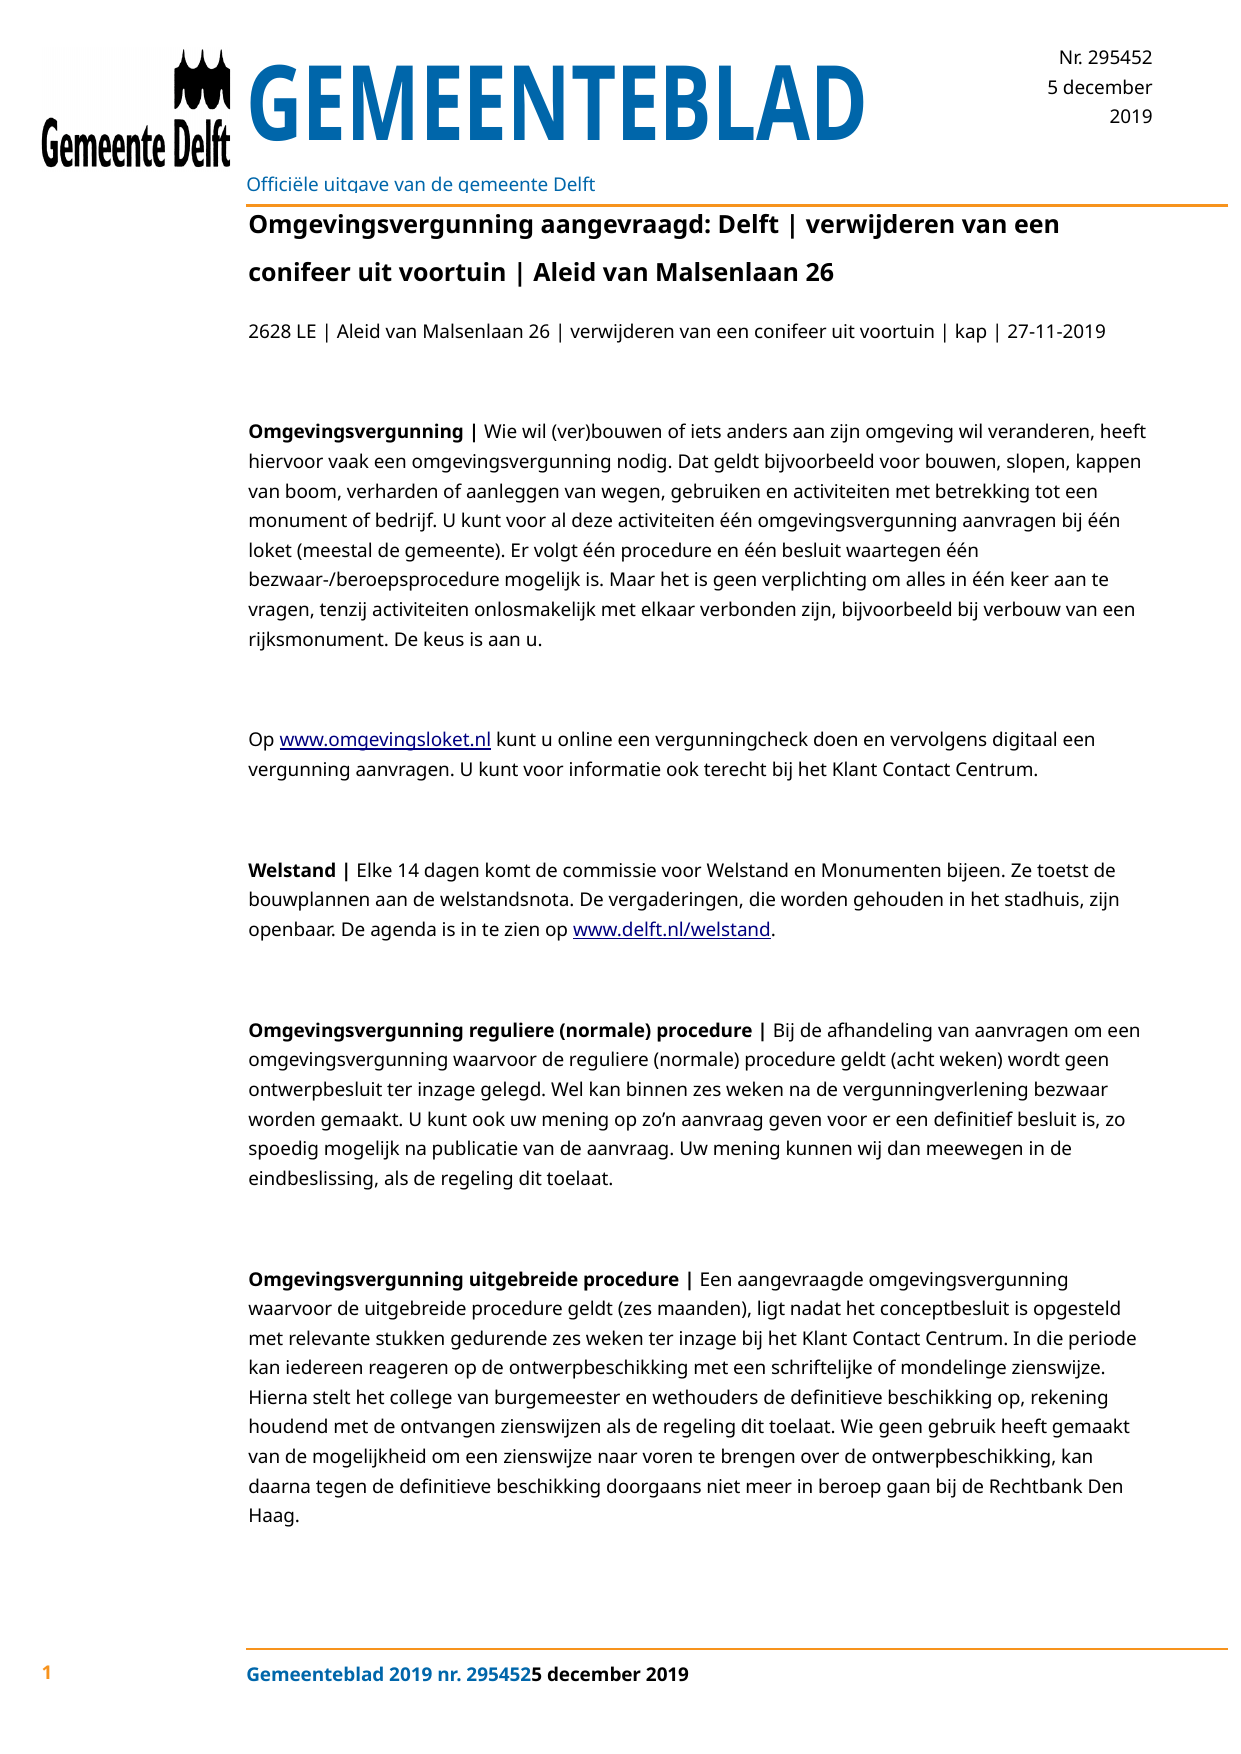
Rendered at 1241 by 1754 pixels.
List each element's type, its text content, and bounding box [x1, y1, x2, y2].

text Op www.omgevingsloket.nl kunt u online een vergunningcheck doen en vervolgens digitaal een vergunning aanvragen. U kunt voor informatie ook terecht bij het Klant Contact Centrum. [248, 727, 1152, 782]
text Welstand | Elke 14 dagen komt de commissie voor Welstand en Monumenten bijeen. Ze toetst de bouwplannen aan de welstandsnota. De vergaderingen, die worden gehouden in het stadhuis, zijn openbaar. De agenda is in te zien op www.delft.nl/welstand. [248, 857, 1152, 942]
text Omgevingsvergunning | Wie wil (ver)bouwen of iets anders aan zijn omgeving wil veranderen, heeft hiervoor vaak een omgevingsvergunning nodig. Dat geldt bijvoorbeeld voor bouwen, slopen, kappen van boom, verharden of aanleggen van wegen, gebruiken en activiteiten met betrekking tot een monument of bedrijf. U kunt voor al deze activiteiten één omgevingsvergunning aanvragen bij één loket (meestal de gemeente). Er volgt één procedure en één besluit waartegen één bezwaar-/beroepsprocedure mogelijk is. Maar het is geen verplichting om alles in één keer aan te vragen, tenzij activiteiten onlosmakelijk met elkaar verbonden zijn, bijvoorbeeld bij verbouw van een rijksmonument. De keus is aan u. [248, 419, 1152, 652]
text Omgevingsvergunning uitgebreide procedure | Een aangevraagde omgevingsvergunning waarvoor de uitgebreide procedure geldt (zes maanden), ligt nadat het conceptbesluit is opgesteld met relevante stukken gedurende zes weken ter inzage bij het Klant Contact Centrum. In die periode kan iedereen reageren op de ontwerpbeschikking met een schriftelijke of mondelinge zienswijze. Hierna stelt het college van burgemeester en wethouders de definitieve beschikking op, rekening houdend met de ontvangen zienswijzen als de regeling dit toelaat. Wie geen gebruik heeft gemaakt van de mogelijkheid om een zienswijze naar voren te brengen over de ontwerpbeschikking, kan daarna tegen de definitieve beschikking doorgaans niet meer in beroep gaan bij de Rechtbank Den Haag. [248, 1266, 1152, 1528]
text 2628 LE | Aleid van Malsenlaan 26 | verwijderen van een conifeer uit voortuin | kap | 27-11-2019 [248, 318, 1152, 344]
text Omgevingsvergunning reguliere (normale) procedure | Bij de afhandeling van aanvragen om een omgevingsvergunning waarvoor de reguliere (normale) procedure geldt (acht weken) wordt geen ontwerpbesluit ter inzage gelegd. Wel kan binnen zes weken na de vergunningverlening bezwaar worden gemaakt. U kunt ook uw mening op zo’n aanvraag geven voor er een definitief besluit is, zo spoedig mogelijk na publicatie van de aanvraag. Uw mening kunnen wij dan meewegen in de eindbeslissing, als de regeling dit toelaat. [248, 1017, 1152, 1191]
picture [41, 47, 231, 172]
text Omgevingsvergunning aangevraagd: Delft | verwijderen van een conifeer uit voortuin | Aleid van Malsenlaan 26 [248, 207, 1152, 288]
